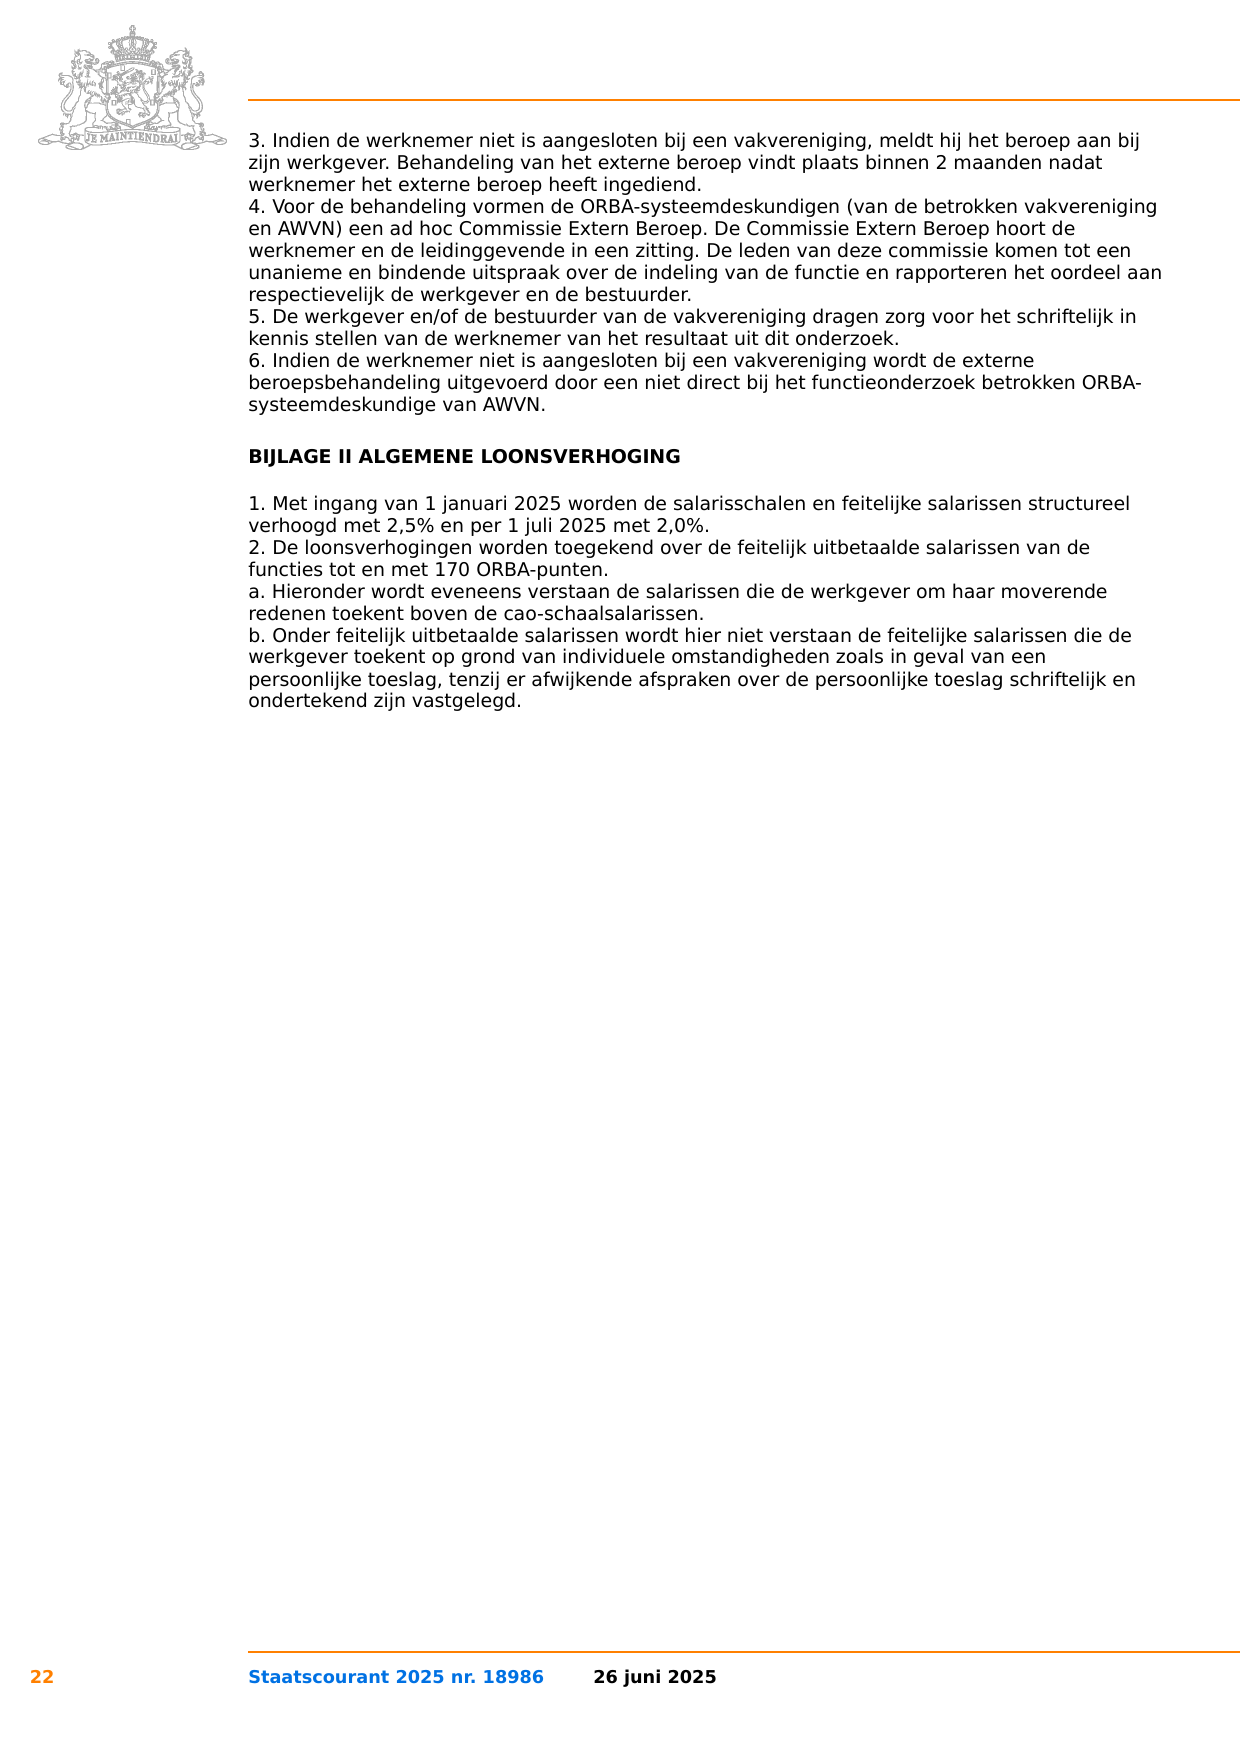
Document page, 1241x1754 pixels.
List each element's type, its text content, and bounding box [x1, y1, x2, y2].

text 3. Indien de werknemer niet is aangesloten bij een vakvereniging, meldt hij het beroep aan bij zijn werkgever. Behandeling van het externe beroep vindt plaats binnen 2 maanden nadat werknemer het externe beroep heeft ingediend. [248, 130, 1163, 196]
text 1. Met ingang van 1 januari 2025 worden de salarisschalen en feitelijke salarissen structureel verhoogd met 2,5% en per 1 juli 2025 met 2,0%. [248, 493, 1163, 537]
picture [38, 25, 227, 150]
text a. Hieronder wordt eveneens verstaan de salarissen die de werkgever om haar moverende redenen toekent boven de cao-schaalsalarissen. [248, 581, 1163, 624]
text b. Onder feitelijk uitbetaalde salarissen wordt hier niet verstaan de feitelijke salarissen die de werkgever toekent op grond van individuele omstandigheden zoals in geval van een persoonlijke toeslag, tenzij er afwijkende afspraken over de persoonlijke toeslag schriftelijk en ondertekend zijn vastgelegd. [248, 624, 1163, 712]
text 6. Indien de werknemer niet is aangesloten bij een vakvereniging wordt de externe beroepsbehandeling uitgevoerd door een niet direct bij het functieonderzoek betrokken ORBA-systeemdeskundige van AWVN. [248, 350, 1163, 416]
text 2. De loonsverhogingen worden toegekend over de feitelijk uitbetaalde salarissen van de functies tot en met 170 ORBA-punten. [248, 537, 1163, 581]
subtitle BIJLAGE II ALGEMENE LOONSVERHOGING [248, 446, 1163, 468]
text 5. De werkgever en/of de bestuurder van de vakvereniging dragen zorg voor het schriftelijk in kennis stellen van de werknemer van het resultaat uit dit onderzoek. [248, 306, 1163, 350]
text 4. Voor de behandeling vormen de ORBA-systeemdeskundigen (van de betrokken vakvereniging en AWVN) een ad hoc Commissie Extern Beroep. De Commissie Extern Beroep hoort de werknemer en de leidinggevende in een zitting. De leden van deze commissie komen tot een unanieme en bindende uitspraak over de indeling van de functie en rapporteren het oordeel aan respectievelijk de werkgever en de bestuurder. [248, 196, 1163, 306]
